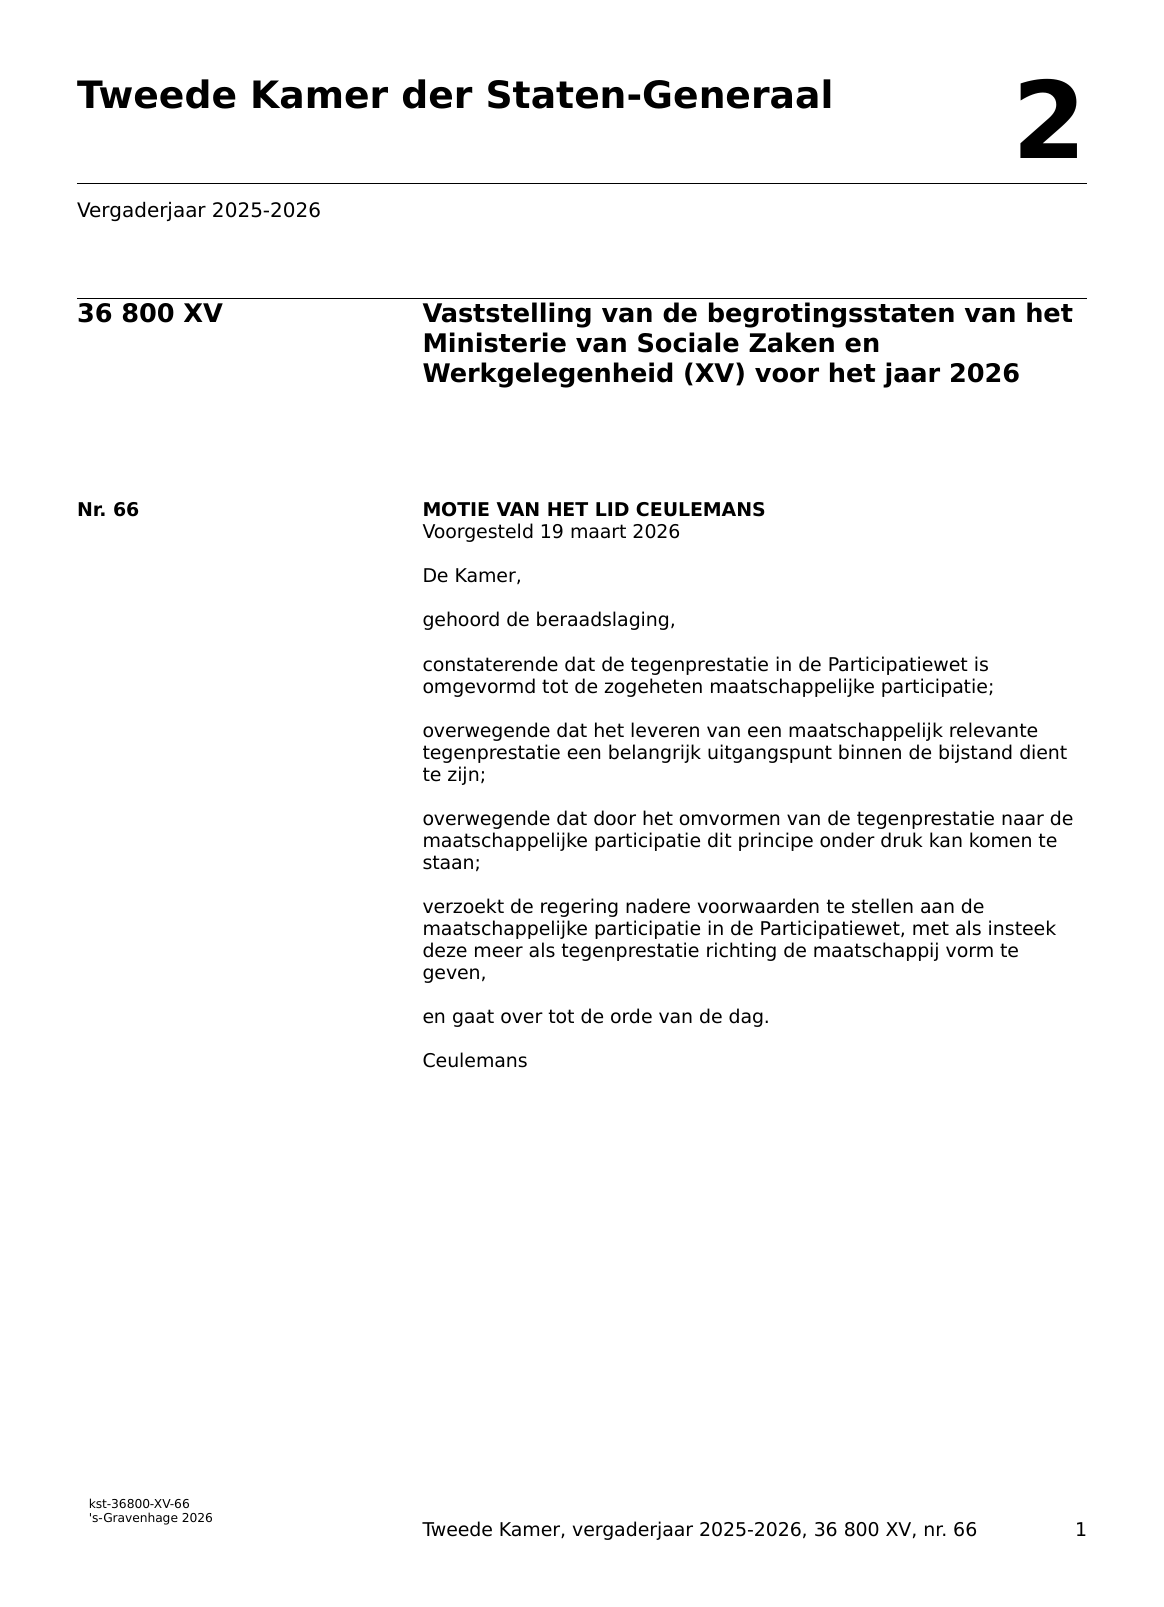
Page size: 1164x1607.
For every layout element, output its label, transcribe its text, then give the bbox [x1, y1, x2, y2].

table_cell Vergaderjaar 2025-2026 [77, 184, 1087, 298]
text De Kamer, [422, 565, 1087, 587]
text constaterende dat de tegenprestatie in de Participatiewet is omgevormd tot de zogeheten maatschappelijke participatie; [422, 653, 1087, 697]
subtitle Nr. 66 MOTIE VAN HET LID CEULEMANS [77, 499, 1087, 521]
text kst-36800-XV-66 [88, 1497, 323, 1511]
table_header 2 [886, 59, 1087, 183]
table_header Tweede Kamer der Staten-Generaal [77, 59, 886, 183]
text Voorgesteld 19 maart 2026 [422, 521, 1087, 543]
text Ceulemans [422, 1050, 1087, 1072]
text en gaat over tot de orde van de dag. [422, 1006, 1087, 1028]
text verzoekt de regering nadere voorwaarden te stellen aan de maatschappelijke participatie in de Participatiewet, met als insteek deze meer als tegenprestatie richting de maatschappij vorm te geven, [422, 896, 1087, 984]
subtitle 36 800 XV Vaststelling van de begrotingsstaten van het Ministerie van Sociale Zaken en Werkgelegenheid (XV) voor het jaar 2026 [77, 299, 1087, 388]
text overwegende dat door het omvormen van de tegenprestatie naar de maatschappelijke participatie dit principe onder druk kan komen te staan; [422, 808, 1087, 874]
text gehoord de beraadslaging, [422, 609, 1087, 631]
text 's-Gravenhage 2026 [88, 1511, 323, 1525]
text overwegende dat het leveren van een maatschappelijk relevante tegenprestatie een belangrijk uitgangspunt binnen de bijstand dient te zijn; [422, 720, 1087, 786]
